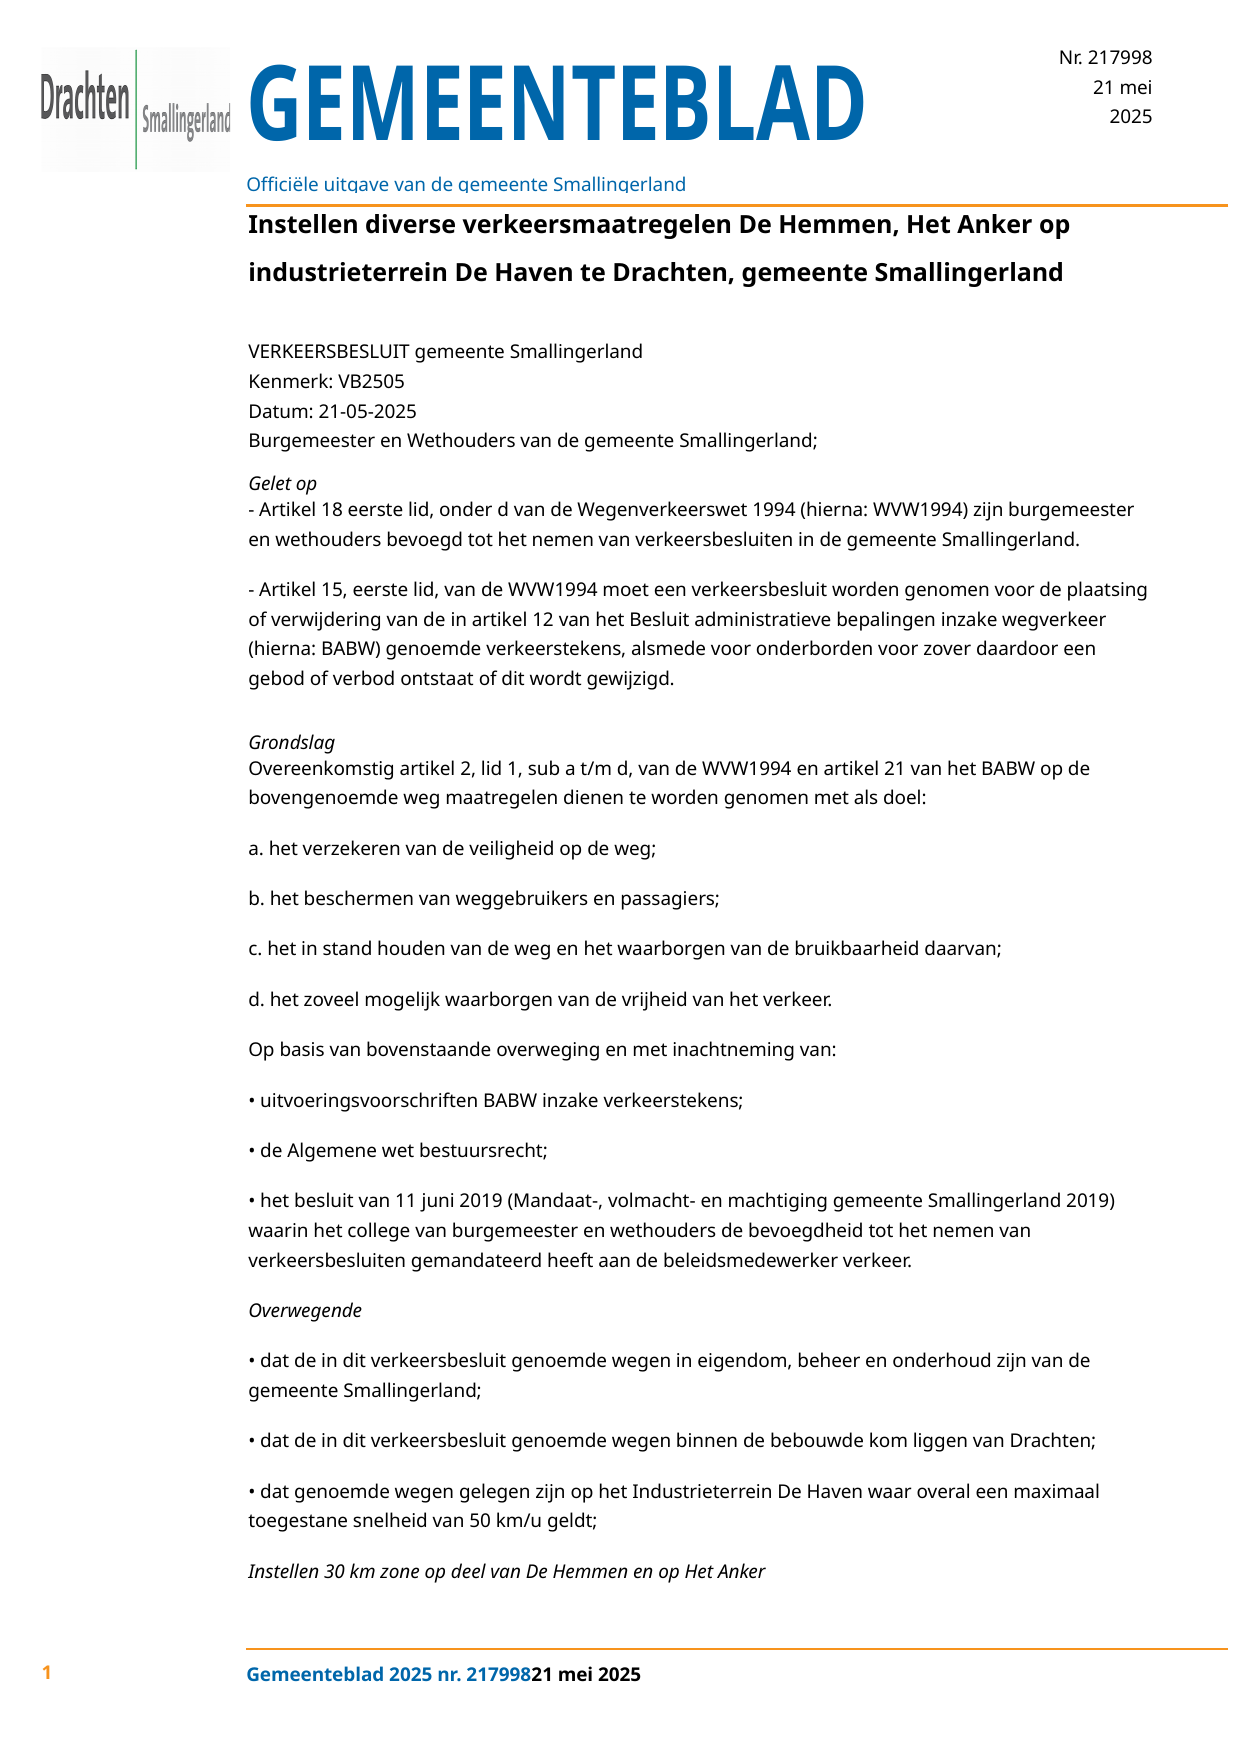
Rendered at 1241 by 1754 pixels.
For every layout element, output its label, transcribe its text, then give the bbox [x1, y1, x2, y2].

text • de Algemene wet bestuursrecht; [248, 1137, 1152, 1163]
text Grondslag [248, 729, 1152, 755]
text Overwegende [248, 1297, 1152, 1323]
text b. het beschermen van weggebruikers en passagiers; [248, 885, 1152, 911]
text d. het zoveel mogelijk waarborgen van de vrijheid van het verkeer. [248, 986, 1152, 1012]
text • uitvoeringsvoorschriften BABW inzake verkeerstekens; [248, 1087, 1152, 1112]
text Overeenkomstig artikel 2, lid 1, sub a t/m d, van de WVW1994 en artikel 21 van het BABW op de bovengenoemde weg maatregelen dienen te worden genomen met als doel: [248, 755, 1152, 810]
text Instellen diverse verkeersmaatregelen De Hemmen, Het Anker op industrieterrein De Haven te Drachten, gemeente Smallingerland [248, 207, 1152, 288]
picture [41, 47, 231, 172]
text Instellen 30 km zone op deel van De Hemmen en op Het Anker [248, 1558, 1152, 1584]
text c. het in stand houden van de weg en het waarborgen van de bruikbaarheid daarvan; [248, 936, 1152, 961]
text - Artikel 18 eerste lid, onder d van de Wegenverkeerswet 1994 (hierna: WVW1994) zijn burgemeester en wethouders bevoegd tot het nemen van verkeersbesluiten in de gemeente Smallingerland. [248, 496, 1152, 552]
text VERKEERSBESLUIT gemeente Smallingerland [248, 339, 1152, 364]
text • dat de in dit verkeersbesluit genoemde wegen in eigendom, beheer en onderhoud zijn van de gemeente Smallingerland; [248, 1348, 1152, 1403]
text a. het verzekeren van de veiligheid op de weg; [248, 835, 1152, 860]
text Op basis van bovenstaande overweging en met inachtneming van: [248, 1036, 1152, 1062]
text • het besluit van 11 juni 2019 (Mandaat-, volmacht- en machtiging gemeente Smallingerland 2019) waarin het college van burgemeester en wethouders de bevoegdheid tot het nemen van verkeersbesluiten gemandateerd heeft aan de beleidsmedewerker verkeer. [248, 1188, 1152, 1272]
text Kenmerk: VB2505 [248, 368, 1152, 394]
text - Artikel 15, eerste lid, van de WVW1994 moet een verkeersbesluit worden genomen voor de plaatsing of verwijdering van de in artikel 12 van het Besluit administratieve bepalingen inzake wegverkeer (hierna: BABW) genoemde verkeerstekens, alsmede voor onderborden voor zover daardoor een gebod of verbod ontstaat of dit wordt gewijzigd. [248, 576, 1152, 691]
text • dat de in dit verkeersbesluit genoemde wegen binnen de bebouwde kom liggen van Drachten; [248, 1428, 1152, 1453]
text • dat genoemde wegen gelegen zijn op het Industrieterrein De Haven waar overal een maximaal toegestane snelheid van 50 km/u geldt; [248, 1478, 1152, 1533]
text Gelet op [248, 471, 1152, 496]
text Datum: 21-05-2025 [248, 398, 1152, 423]
text Burgemeester en Wethouders van de gemeente Smallingerland; [248, 427, 1152, 453]
